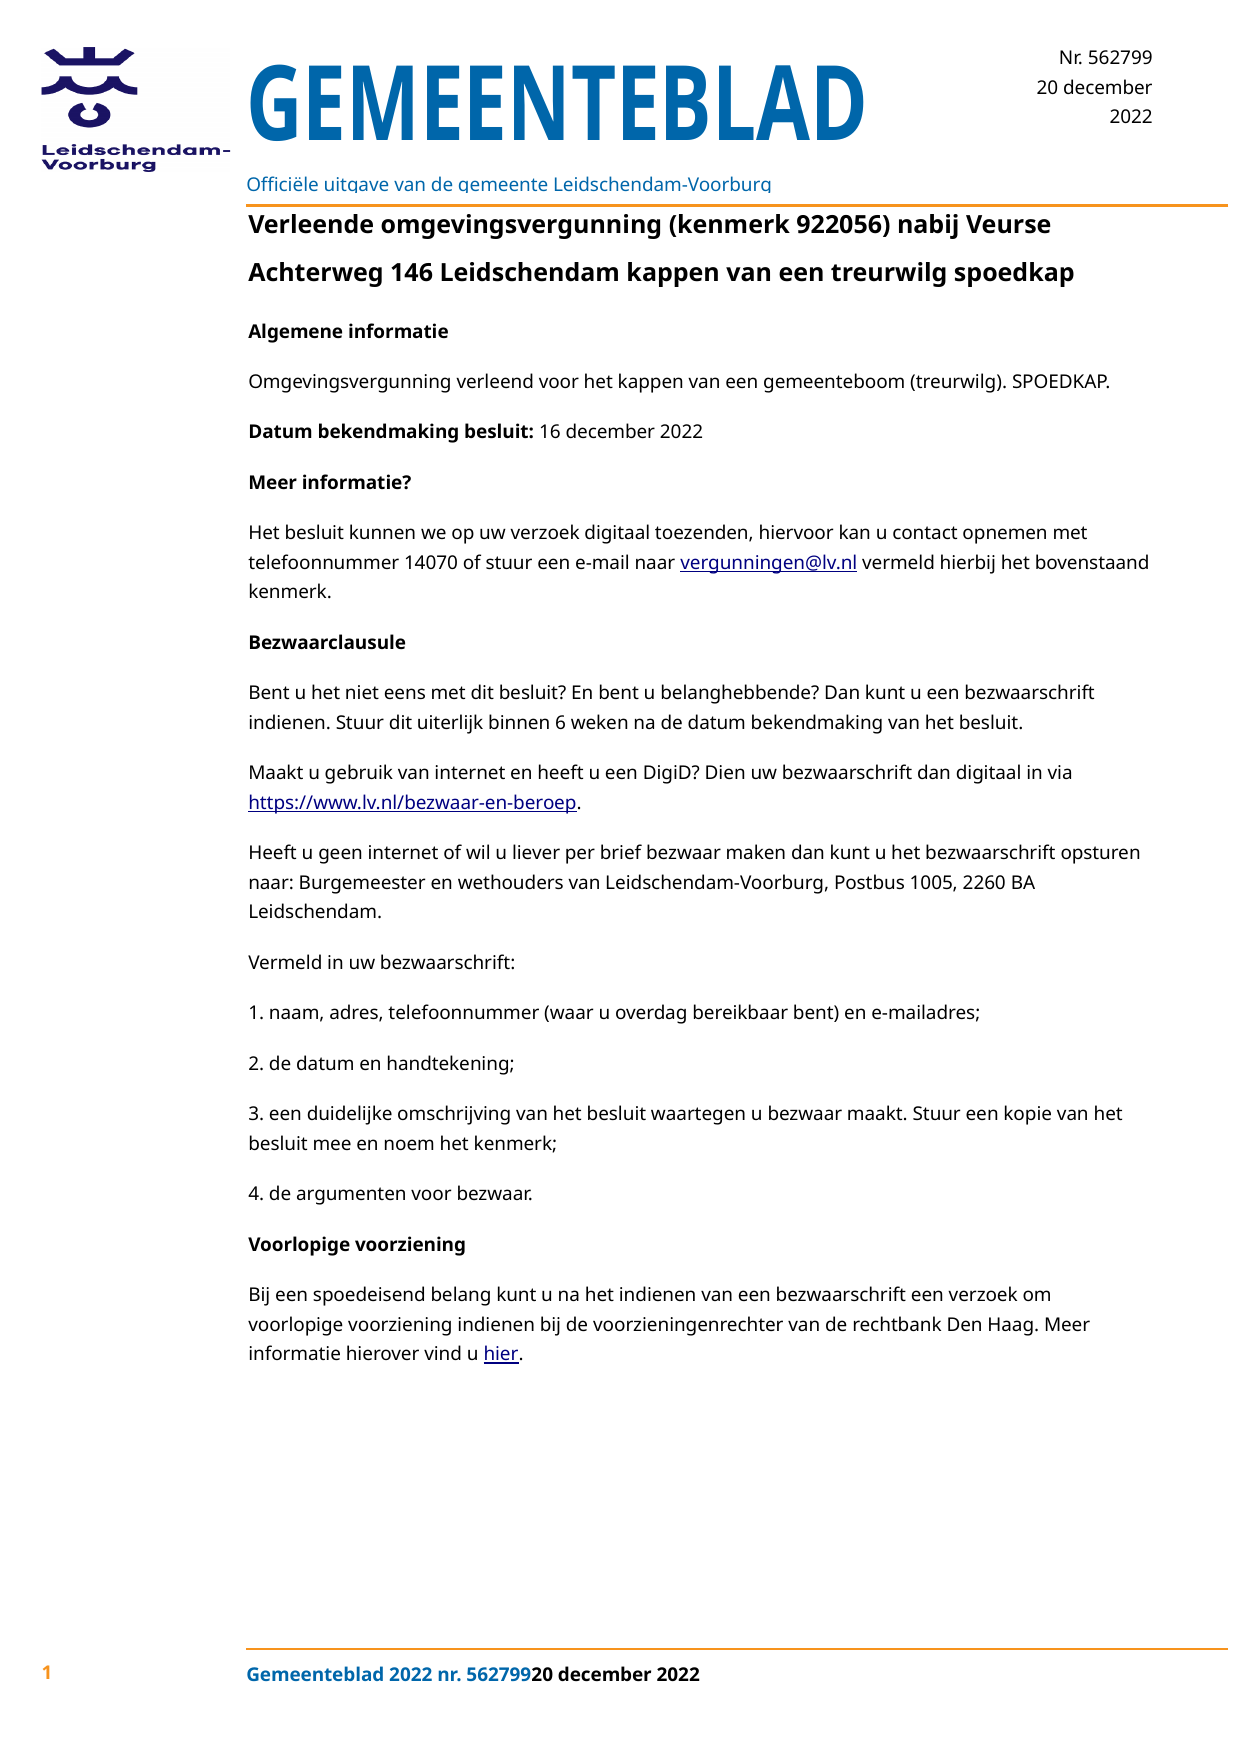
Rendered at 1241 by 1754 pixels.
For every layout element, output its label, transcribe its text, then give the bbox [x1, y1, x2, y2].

text Omgevingsvergunning verleend voor het kappen van een gemeenteboom (treurwilg). SPOEDKAP. [248, 368, 1152, 394]
picture [41, 47, 231, 172]
text 4. de argumenten voor bezwaar. [248, 1180, 1152, 1206]
text Heeft u geen internet of wil u liever per brief bezwaar maken dan kunt u het bezwaarschrift opsturen naar: Burgemeester en wethouders van Leidschendam-Voorburg, Postbus 1005, 2260 BA Leidschendam. [248, 839, 1152, 924]
text Datum bekendmaking besluit: 16 december 2022 [248, 419, 1152, 444]
text Voorlopige voorziening [248, 1231, 1152, 1257]
text Algemene informatie [248, 318, 1152, 344]
text Verleende omgevingsvergunning (kenmerk 922056) nabij Veurse Achterweg 146 Leidschendam kappen van een treurwilg spoedkap [248, 207, 1152, 288]
text Bezwaarclausule [248, 629, 1152, 655]
text 2. de datum en handtekening; [248, 1050, 1152, 1076]
text Het besluit kunnen we op uw verzoek digitaal toezenden, hiervoor kan u contact opnemen met telefoonnummer 14070 of stuur een e-mail naar vergunningen@lv.nl vermeld hierbij het bovenstaand kenmerk. [248, 519, 1152, 604]
text Meer informatie? [248, 469, 1152, 495]
text 1. naam, adres, telefoonnummer (waar u overdag bereikbaar bent) en e-mailadres; [248, 999, 1152, 1025]
text Maakt u gebruik van internet en heeft u een DigiD? Dien uw bezwaarschrift dan digitaal in via https://www.lv.nl/bezwaar-en-beroep. [248, 759, 1152, 815]
text Bij een spoedeisend belang kunt u na het indienen van een bezwaarschrift een verzoek om voorlopige voorziening indienen bij de voorzieningenrechter van de rechtbank Den Haag. Meer informatie hierover vind u hier. [248, 1281, 1152, 1366]
text Vermeld in uw bezwaarschrift: [248, 949, 1152, 975]
text Bent u het niet eens met dit besluit? En bent u belanghebbende? Dan kunt u een bezwaarschrift indienen. Stuur dit uiterlijk binnen 6 weken na de datum bekendmaking van het besluit. [248, 679, 1152, 735]
text 3. een duidelijke omschrijving van het besluit waartegen u bezwaar maakt. Stuur een kopie van het besluit mee en noem het kenmerk; [248, 1100, 1152, 1156]
